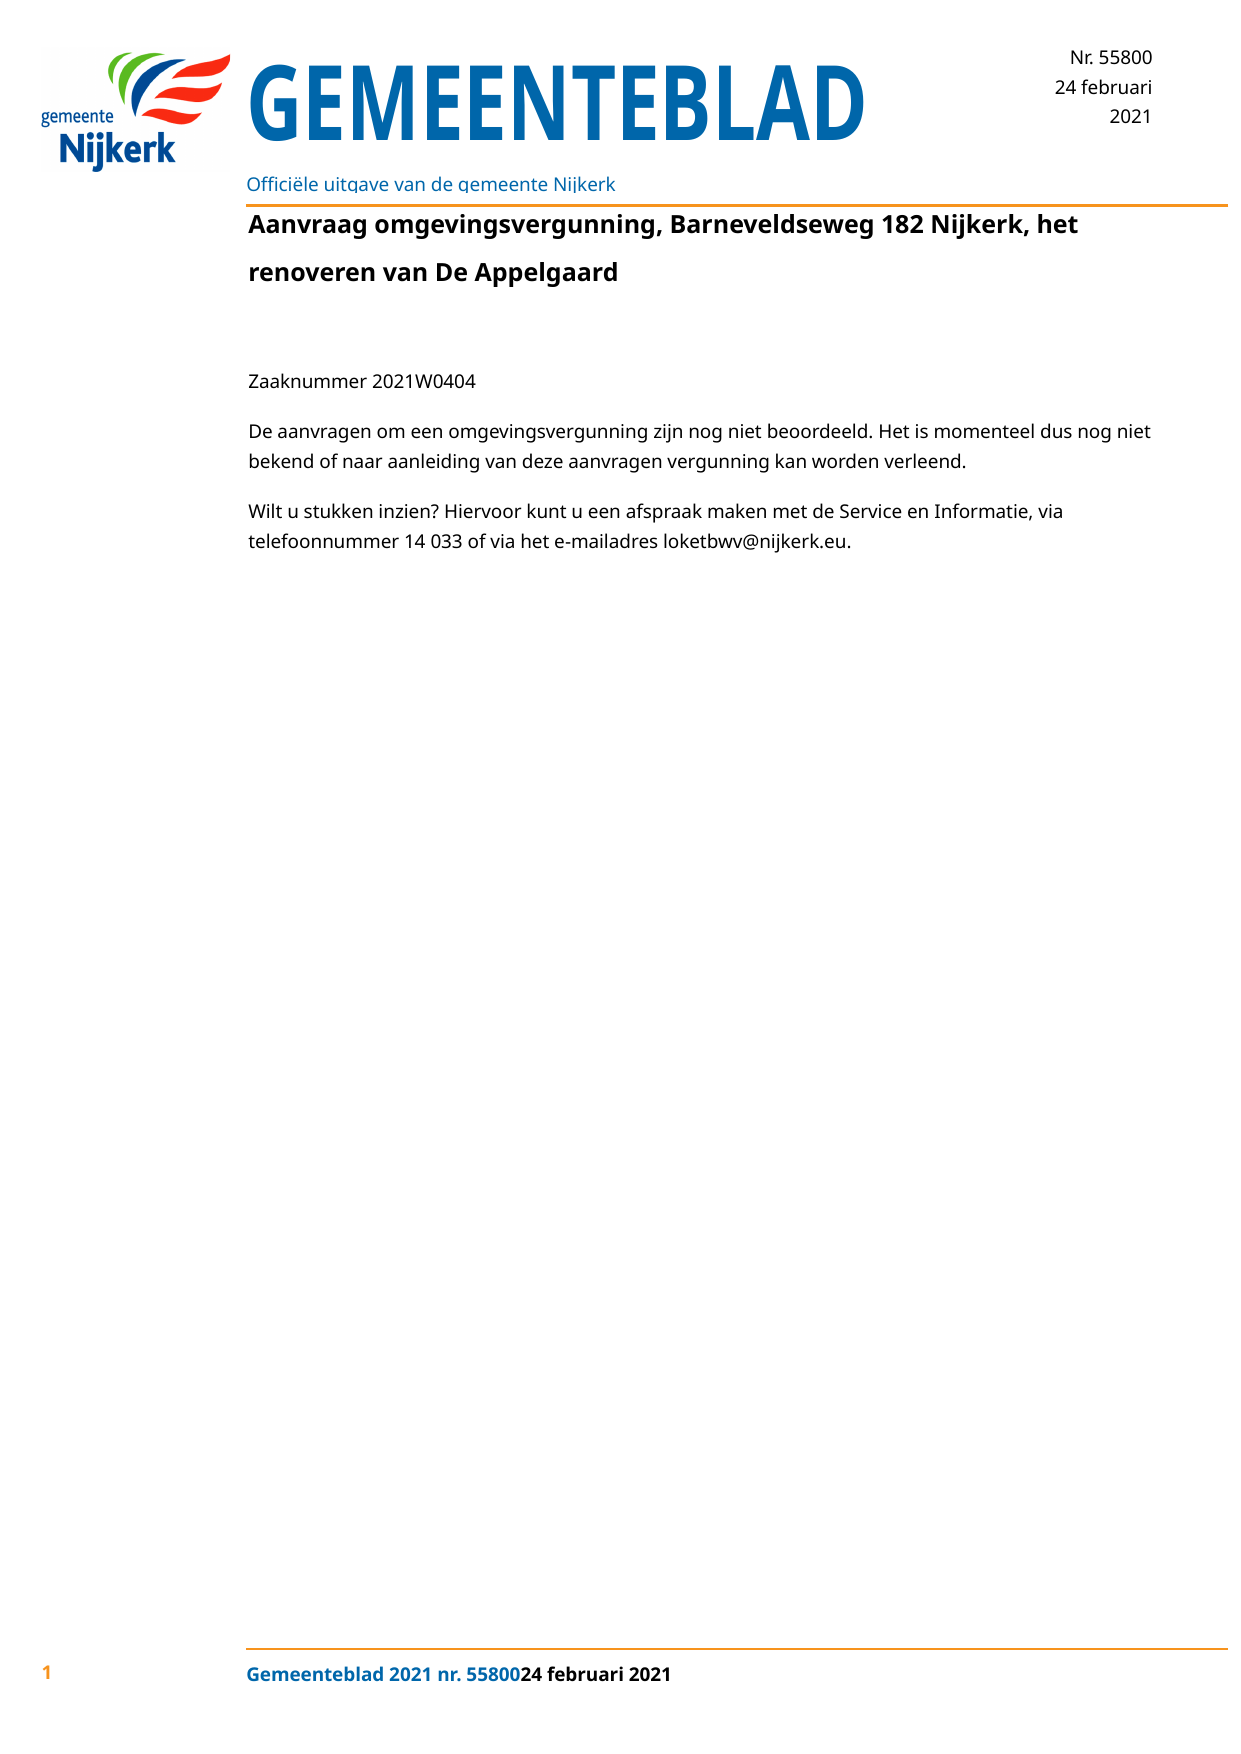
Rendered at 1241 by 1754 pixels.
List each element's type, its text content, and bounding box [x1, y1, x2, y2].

text De aanvragen om een omgevingsvergunning zijn nog niet beoordeeld. Het is momenteel dus nog niet bekend of naar aanleiding van deze aanvragen vergunning kan worden verleend. [248, 419, 1152, 474]
picture [41, 47, 231, 172]
text Aanvraag omgevingsvergunning, Barneveldseweg 182 Nijkerk, het renoveren van De Appelgaard [248, 207, 1152, 288]
text Zaaknummer 2021W0404 [248, 368, 1152, 394]
text Wilt u stukken inzien? Hiervoor kunt u een afspraak maken met de Service en Informatie, via telefoonnummer 14 033 of via het e-mailadres loketbwv@nijkerk.eu. [248, 499, 1152, 554]
